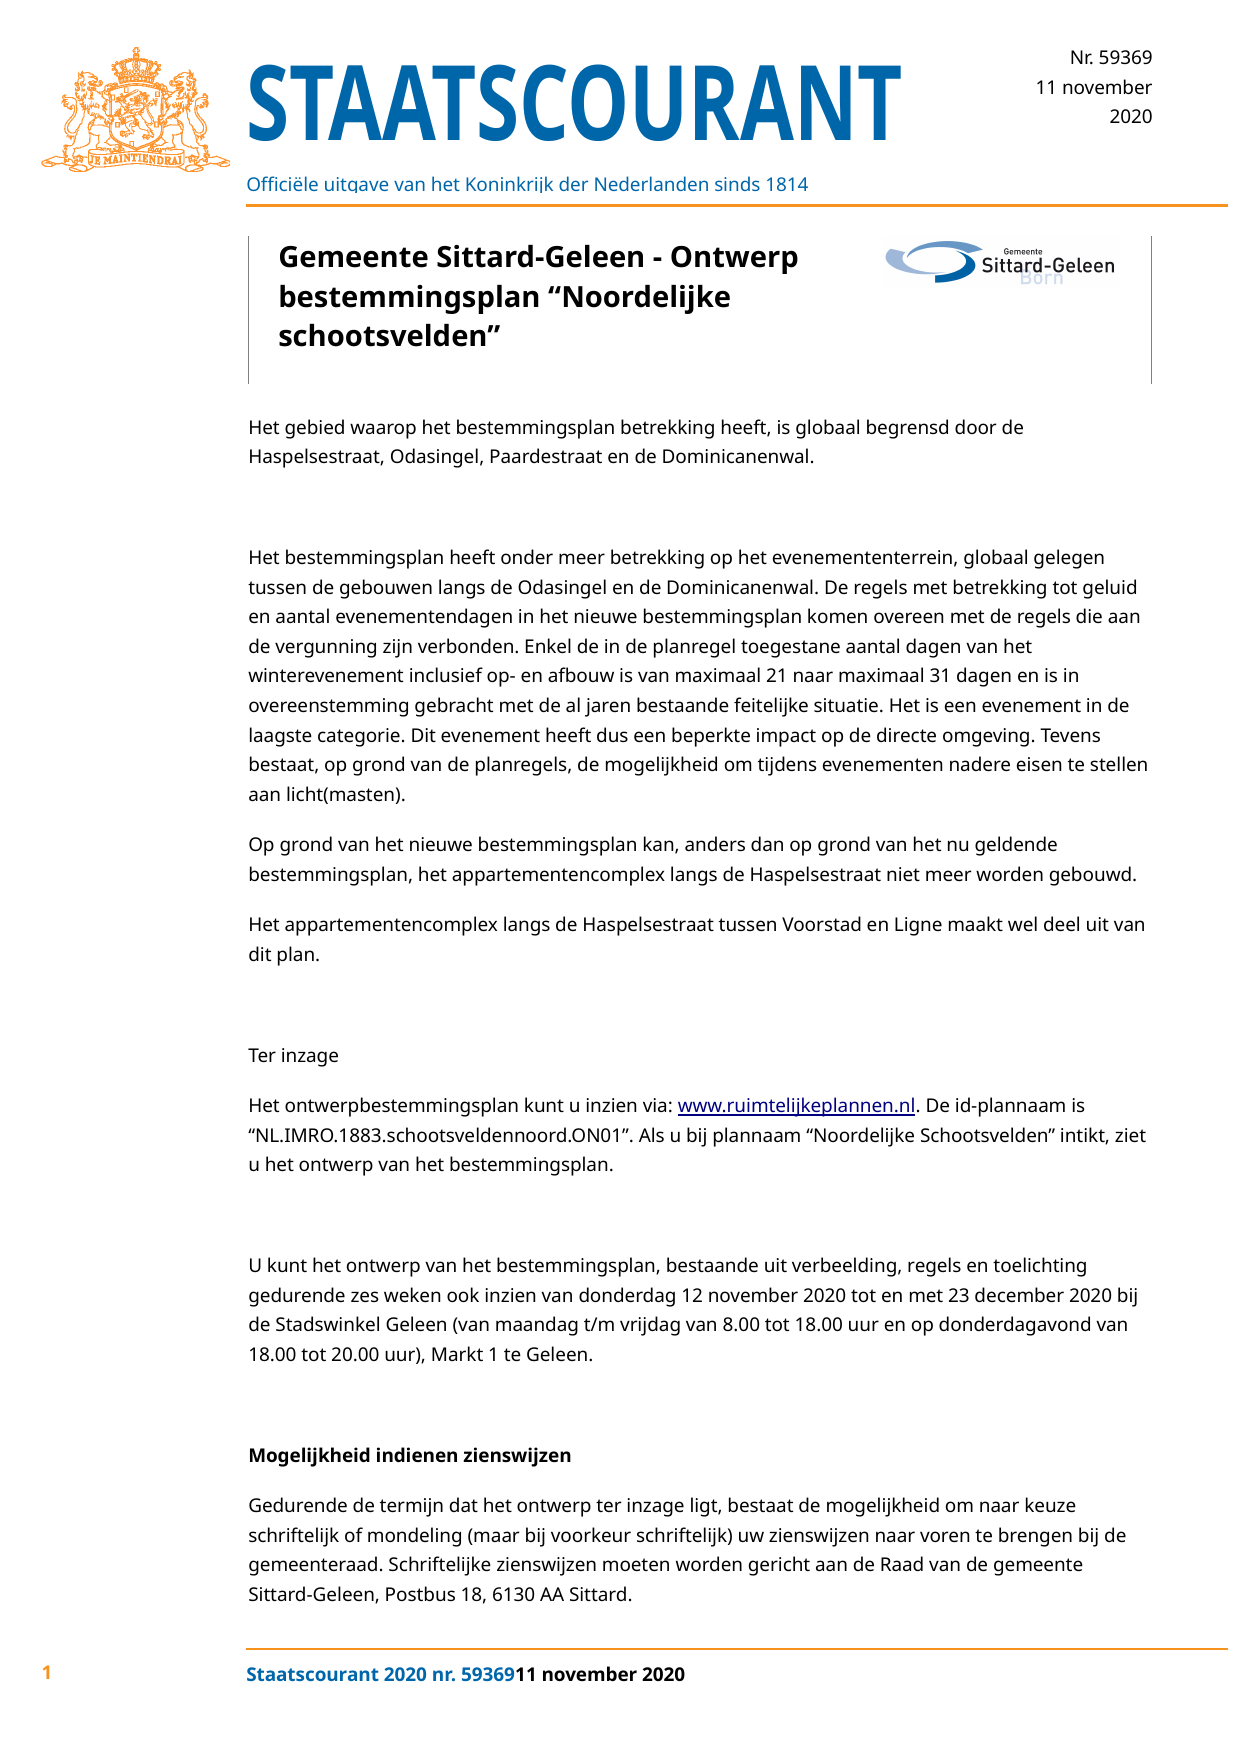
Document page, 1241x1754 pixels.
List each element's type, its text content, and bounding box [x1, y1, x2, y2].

text Gedurende de termijn dat het ontwerp ter inzage ligt, bestaat de mogelijkheid om naar keuze schriftelijk of mondeling (maar bij voorkeur schriftelijk) uw zienswijzen naar voren te brengen bij de gemeenteraad. Schriftelijke zienswijzen moeten worden gericht aan de Raad van de gemeente Sittard-Geleen, Postbus 18, 6130 AA Sittard. [248, 1492, 1152, 1607]
text Het appartementencomplex langs de Haspelsestraat tussen Voorstad en Ligne maakt wel deel uit van dit plan. [248, 911, 1152, 967]
text Het gebied waarop het bestemmingsplan betrekking heeft, is globaal begrensd door de Haspelsestraat, Odasingel, Paardestraat en de Dominicanenwal. [248, 414, 1152, 469]
text Op grond van het nieuwe bestemmingsplan kan, anders dan op grond van het nu geldende bestemmingsplan, het appartementencomplex langs de Haspelsestraat niet meer worden gebouwd. [248, 831, 1152, 887]
text U kunt het ontwerp van het bestemmingsplan, bestaande uit verbeelding, regels en toelichting gedurende zes weken ook inzien van donderdag 12 november 2020 tot en met 23 december 2020 bij de Stadswinkel Geleen (van maandag t/m vrijdag van 8.00 tot 18.00 uur en op donderdagavond van 18.00 tot 20.00 uur), Markt 1 te Geleen. [248, 1252, 1152, 1367]
text Het bestemmingsplan heeft onder meer betrekking op het evenemententerrein, globaal gelegen tussen de gebouwen langs de Odasingel en de Dominicanenwal. De regels met betrekking tot geluid en aantal evenementendagen in het nieuwe bestemmingsplan komen overeen met de regels die aan de vergunning zijn verbonden. Enkel de in de planregel toegestane aantal dagen van het winterevenement inclusief op- en afbouw is van maximaal 21 naar maximaal 31 dagen en is in overeenstemming gebracht met de al jaren bestaande feitelijke situatie. Het is een evenement in de laagste categorie. Dit evenement heeft dus een beperkte impact op de directe omgeving. Tevens bestaat, op grond van de planregels, de mogelijkheid om tijdens evenementen nadere eisen te stellen aan licht(masten). [248, 544, 1152, 807]
text Ter inzage [248, 1042, 1152, 1068]
picture [882, 236, 1119, 289]
text Mogelijkheid indienen zienswijzen [248, 1442, 1152, 1468]
text Het ontwerpbestemmingsplan kunt u inzien via: www.ruimtelijkeplannen.nl. De id-plannaam is “NL.IMRO.1883.schootsveldennoord.ON01”. Als u bij plannaam “Noordelijke Schootsvelden” intikt, ziet u het ontwerp van het bestemmingsplan. [248, 1092, 1152, 1177]
table_header [850, 236, 1151, 384]
table_header Gemeente Sittard-Geleen - Ontwerp bestemmingsplan “Noordelijke schootsvelden” [249, 236, 850, 384]
picture [41, 47, 231, 172]
